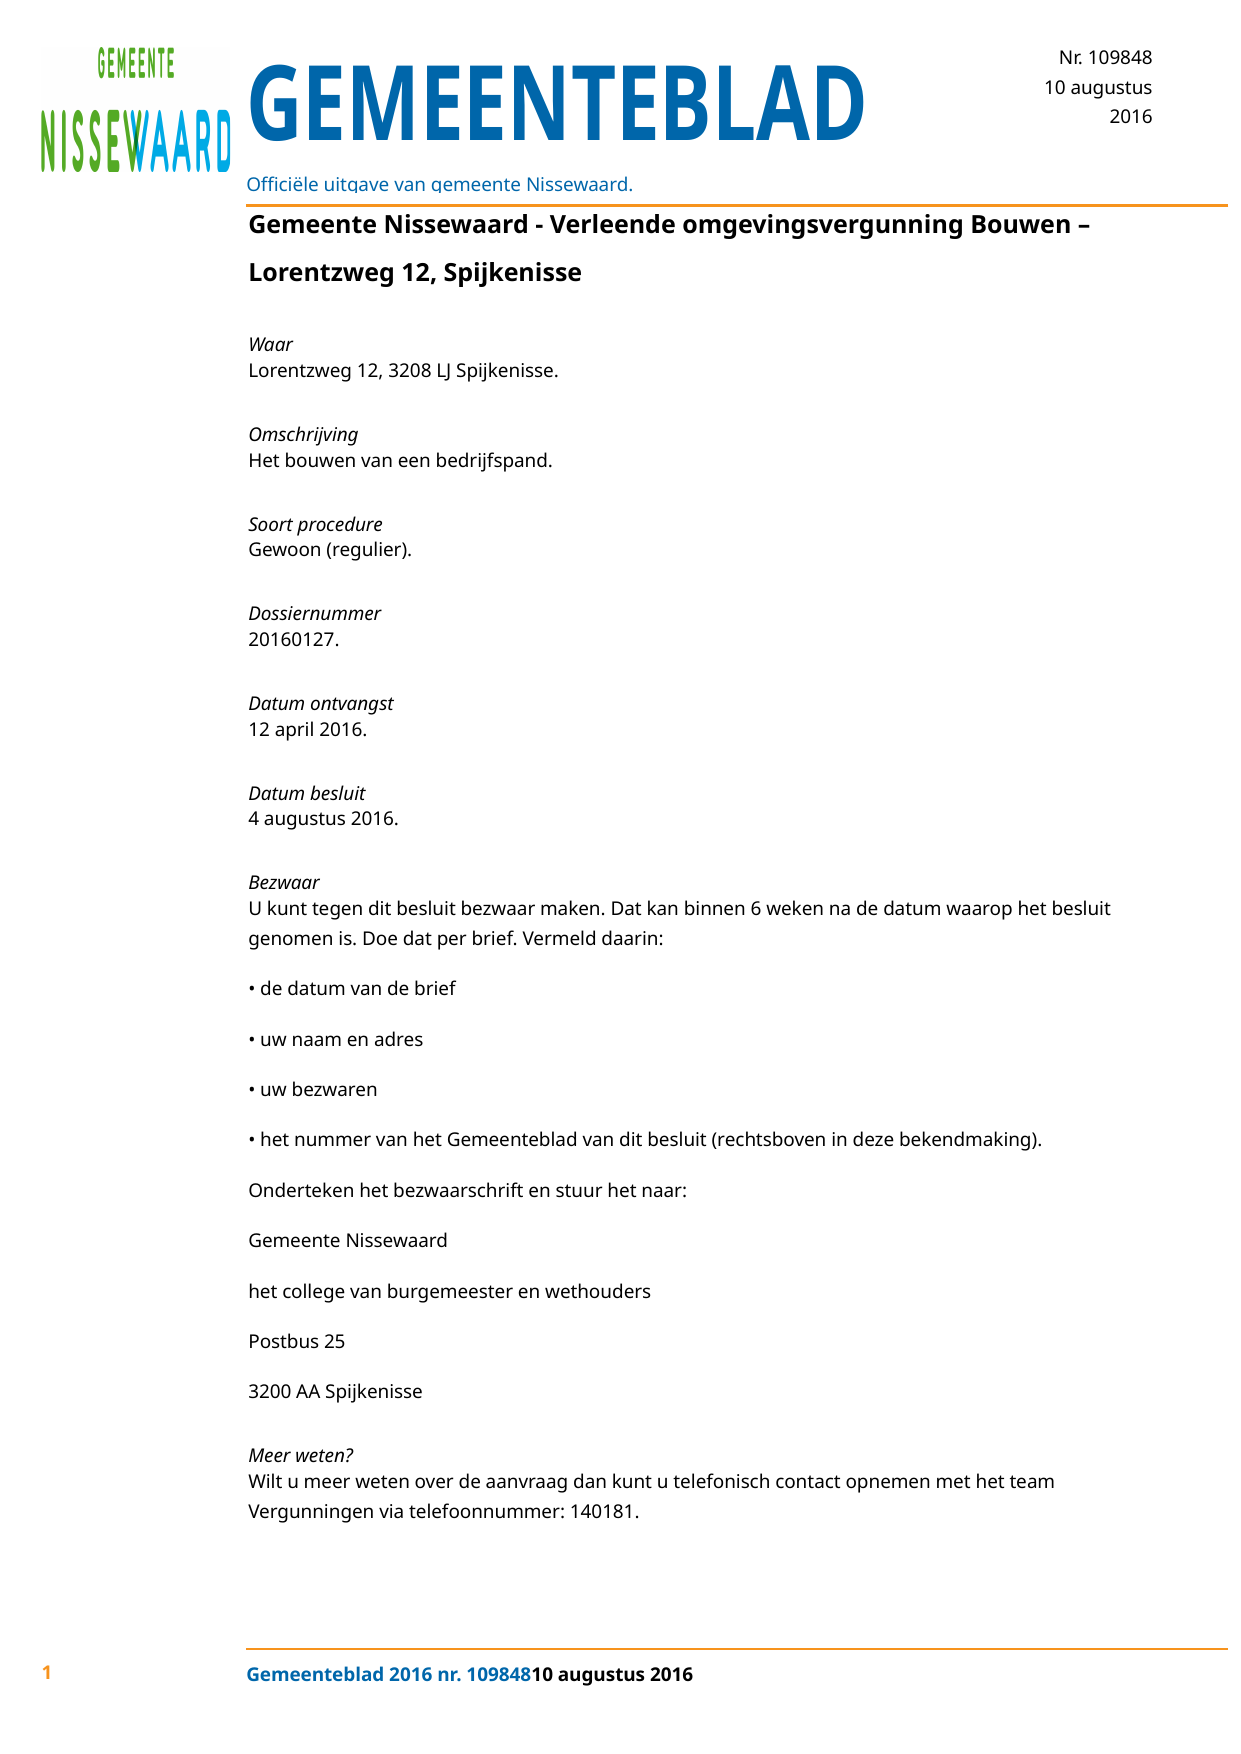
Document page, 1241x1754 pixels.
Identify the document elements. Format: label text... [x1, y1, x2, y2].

picture [176, 157, 187, 172]
text 4 augustus 2016. [248, 806, 1152, 831]
text Postbus 25 [248, 1328, 1152, 1354]
text U kunt tegen dit besluit bezwaar maken. Dat kan binnen 6 weken na de datum waarop het besluit genomen is. Doe dat per brief. Vermeld daarin: [248, 895, 1152, 951]
text 12 april 2016. [248, 716, 1152, 742]
text Het bouwen van een bedrijfspand. [248, 447, 1152, 473]
picture [154, 157, 165, 172]
text Gemeente Nissewaard [248, 1227, 1152, 1253]
text • het nummer van het Gemeenteblad van dit besluit (rechtsboven in deze bekendmaking). [248, 1127, 1152, 1152]
picture [201, 122, 206, 138]
text Onderteken het bezwaarschrift en stuur het naar: [248, 1177, 1152, 1203]
text Meer weten? [248, 1443, 1152, 1468]
picture [222, 122, 227, 160]
text • uw bezwaren [248, 1076, 1152, 1102]
text 20160127. [248, 626, 1152, 652]
picture [41, 47, 231, 172]
text • uw naam en adres [248, 1026, 1152, 1051]
text Gewoon (regulier). [248, 537, 1152, 562]
text Soort procedure [248, 511, 1152, 537]
text Lorentzweg 12, 3208 LJ Spijkenisse. [248, 357, 1152, 383]
text Gemeente Nissewaard - Verleende omgevingsvergunning Bouwen – Lorentzweg 12, Spijkenisse [248, 207, 1152, 288]
picture [200, 151, 206, 172]
text Wilt u meer weten over de aanvraag dan kunt u telefonisch contact opnemen met het team Vergunningen via telefoonnummer: 140181. [248, 1468, 1152, 1524]
text Datum ontvangst [248, 690, 1152, 716]
text 3200 AA Spijkenisse [248, 1379, 1152, 1404]
text Datum besluit [248, 780, 1152, 806]
text het college van burgemeester en wethouders [248, 1278, 1152, 1303]
text Omschrijving [248, 421, 1152, 447]
text Waar [248, 331, 1152, 357]
text Bezwaar [248, 869, 1152, 895]
text Dossiernummer [248, 601, 1152, 626]
text • de datum van de brief [248, 975, 1152, 1001]
